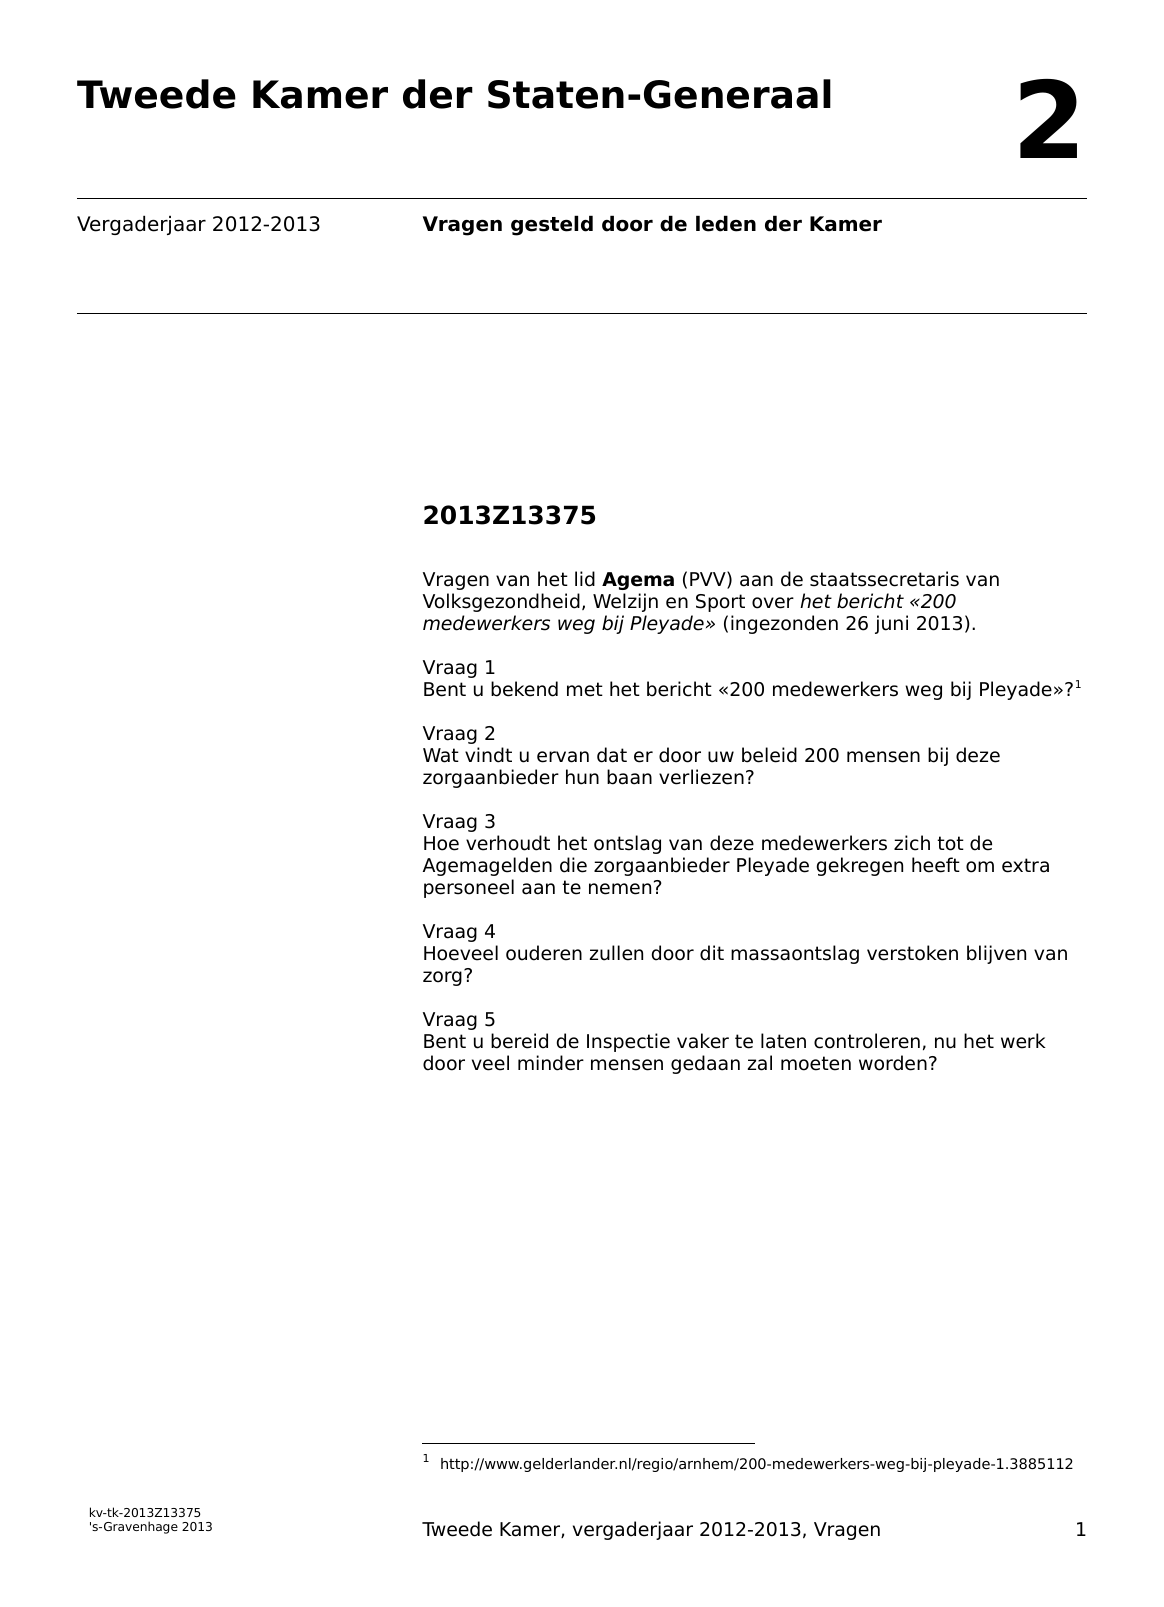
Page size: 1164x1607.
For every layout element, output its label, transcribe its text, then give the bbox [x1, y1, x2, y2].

text Hoe verhoudt het ontslag van deze medewerkers zich tot de Agemagelden die zorgaanbieder Pleyade gekregen heeft om extra personeel aan te nemen? [422, 833, 1087, 899]
text Bent u bereid de Inspectie vaker te laten controleren, nu het werk door veel minder mensen gedaan zal moeten worden? [422, 1031, 1087, 1075]
text Vragen van het lid Agema (PVV) aan de staatssecretaris van Volksgezondheid, Welzijn en Sport over het bericht «200 medewerkers weg bij Pleyade» (ingezonden 26 juni 2013). [422, 569, 1087, 635]
text Vraag 5 [422, 1009, 1087, 1031]
text Vraag 4 [422, 921, 1087, 943]
table_cell Vergaderjaar 2012-2013 [77, 199, 422, 313]
text Wat vindt u ervan dat er door uw beleid 200 mensen bij deze zorgaanbieder hun baan verliezen? [422, 745, 1087, 789]
text 's-Gravenhage 2013 [88, 1520, 323, 1534]
text Vraag 1 [422, 657, 1087, 679]
text http://www.gelderlander.nl/regio/arnhem/200-medewerkers-weg-bij-pleyade-1.3885112 [422, 1452, 1087, 1474]
text Bent u bekend met het bericht «200 medewerkers weg bij Pleyade»? [422, 679, 1087, 701]
text kv-tk-2013Z13375 [88, 1506, 323, 1520]
text Vraag 2 [422, 723, 1087, 745]
table_cell Vragen gesteld door de leden der Kamer [422, 199, 1087, 313]
text Vraag 3 [422, 811, 1087, 833]
text 2013Z13375 [422, 501, 1087, 531]
table_header Tweede Kamer der Staten-Generaal [77, 59, 886, 198]
table_header 2 [886, 59, 1087, 198]
text Hoeveel ouderen zullen door dit massaontslag verstoken blijven van zorg? [422, 943, 1087, 987]
